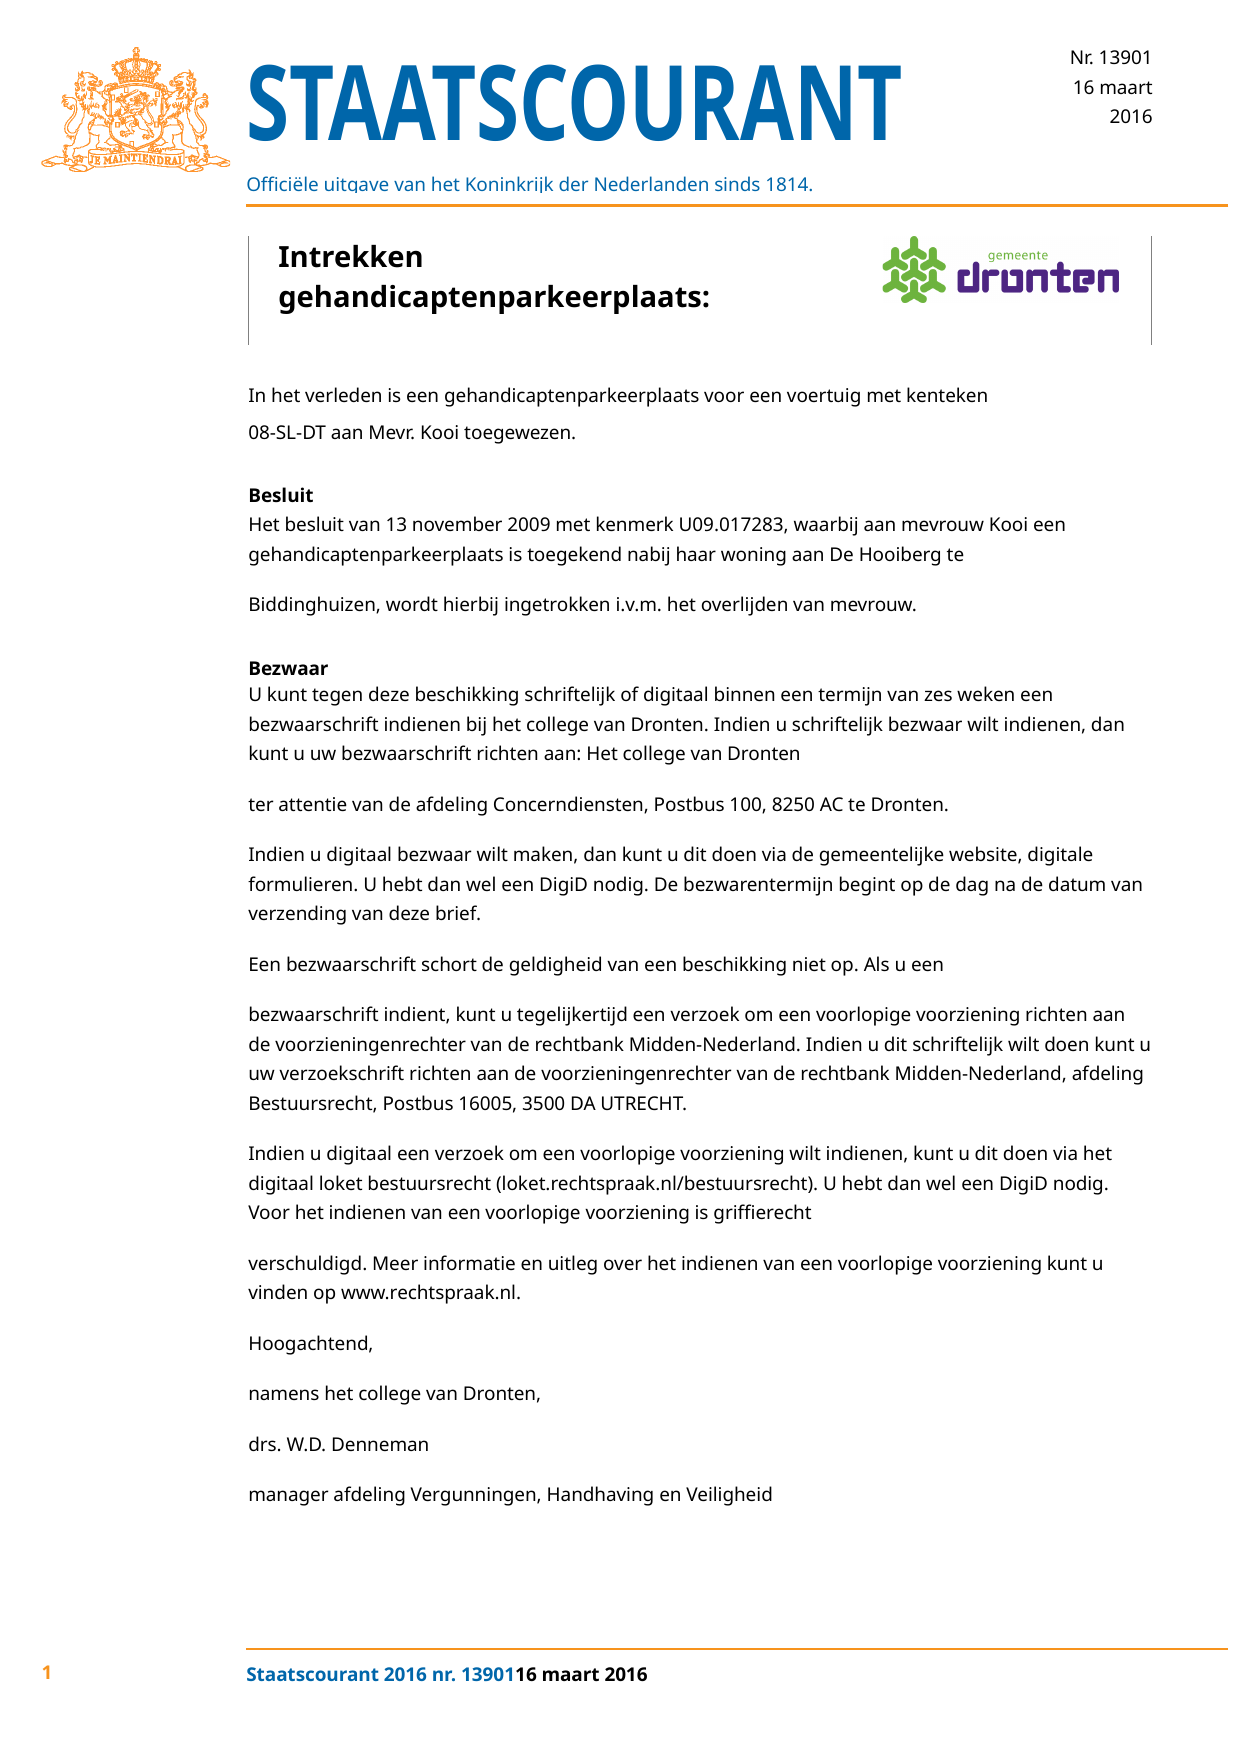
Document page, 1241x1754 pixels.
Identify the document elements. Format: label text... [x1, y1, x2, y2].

text Hoogachtend, [248, 1330, 1152, 1356]
picture [882, 236, 1119, 303]
text Biddinghuizen, wordt hierbij ingetrokken i.v.m. het overlijden van mevrouw. [248, 592, 1152, 617]
table_header Intrekken gehandicaptenparkeerplaats: [249, 236, 850, 345]
text verschuldigd. Meer informatie en uitleg over het indienen van een voorlopige voorziening kunt u vinden op www.rechtspraak.nl. [248, 1250, 1152, 1305]
text U kunt tegen deze beschikking schriftelijk of digitaal binnen een termijn van zes weken een bezwaarschrift indienen bij het college van Dronten. Indien u schriftelijk bezwaar wilt indienen, dan kunt u uw bezwaarschrift richten aan: Het college van Dronten [248, 681, 1152, 766]
text namens het college van Dronten, [248, 1380, 1152, 1406]
text 08-SL-DT aan Mevr. Kooi toegewezen. [248, 419, 1152, 445]
table_header [850, 303, 1151, 345]
text Indien u digitaal een verzoek om een voorlopige voorziening wilt indienen, kunt u dit doen via het digitaal loket bestuursrecht (loket.rechtspraak.nl/bestuursrecht). U hebt dan wel een DigiD nodig. Voor het indienen van een voorlopige voorziening is griffierecht [248, 1140, 1152, 1225]
text Bezwaar [248, 656, 1152, 681]
text Een bezwaarschrift schort de geldigheid van een beschikking niet op. Als u een [248, 951, 1152, 977]
picture [41, 47, 231, 172]
text drs. W.D. Denneman [248, 1431, 1152, 1457]
text Het besluit van 13 november 2009 met kenmerk U09.017283, waarbij aan mevrouw Kooi een gehandicaptenparkeerplaats is toegekend nabij haar woning aan De Hooiberg te [248, 512, 1152, 567]
text bezwaarschrift indient, kunt u tegelijkertijd een verzoek om een voorlopige voorziening richten aan de voorzieningenrechter van de rechtbank Midden-Nederland. Indien u dit schriftelijk wilt doen kunt u uw verzoekschrift richten aan de voorzieningenrechter van de rechtbank Midden-Nederland, afdeling Bestuursrecht, Postbus 16005, 3500 DA UTRECHT. [248, 1001, 1152, 1116]
text manager afdeling Vergunningen, Handhaving en Veiligheid [248, 1481, 1152, 1507]
table_header [1119, 236, 1151, 302]
text Indien u digitaal bezwaar wilt maken, dan kunt u dit doen via de gemeentelijke website, digitale formulieren. U hebt dan wel een DigiD nodig. De bezwarentermijn begint op de dag na de datum van verzending van deze brief. [248, 841, 1152, 926]
text ter attentie van de afdeling Concerndiensten, Postbus 100, 8250 AC te Dronten. [248, 791, 1152, 817]
table_header [850, 236, 882, 302]
text Besluit [248, 482, 1152, 508]
text In het verleden is een gehandicaptenparkeerplaats voor een voertuig met kenteken [248, 383, 1152, 408]
